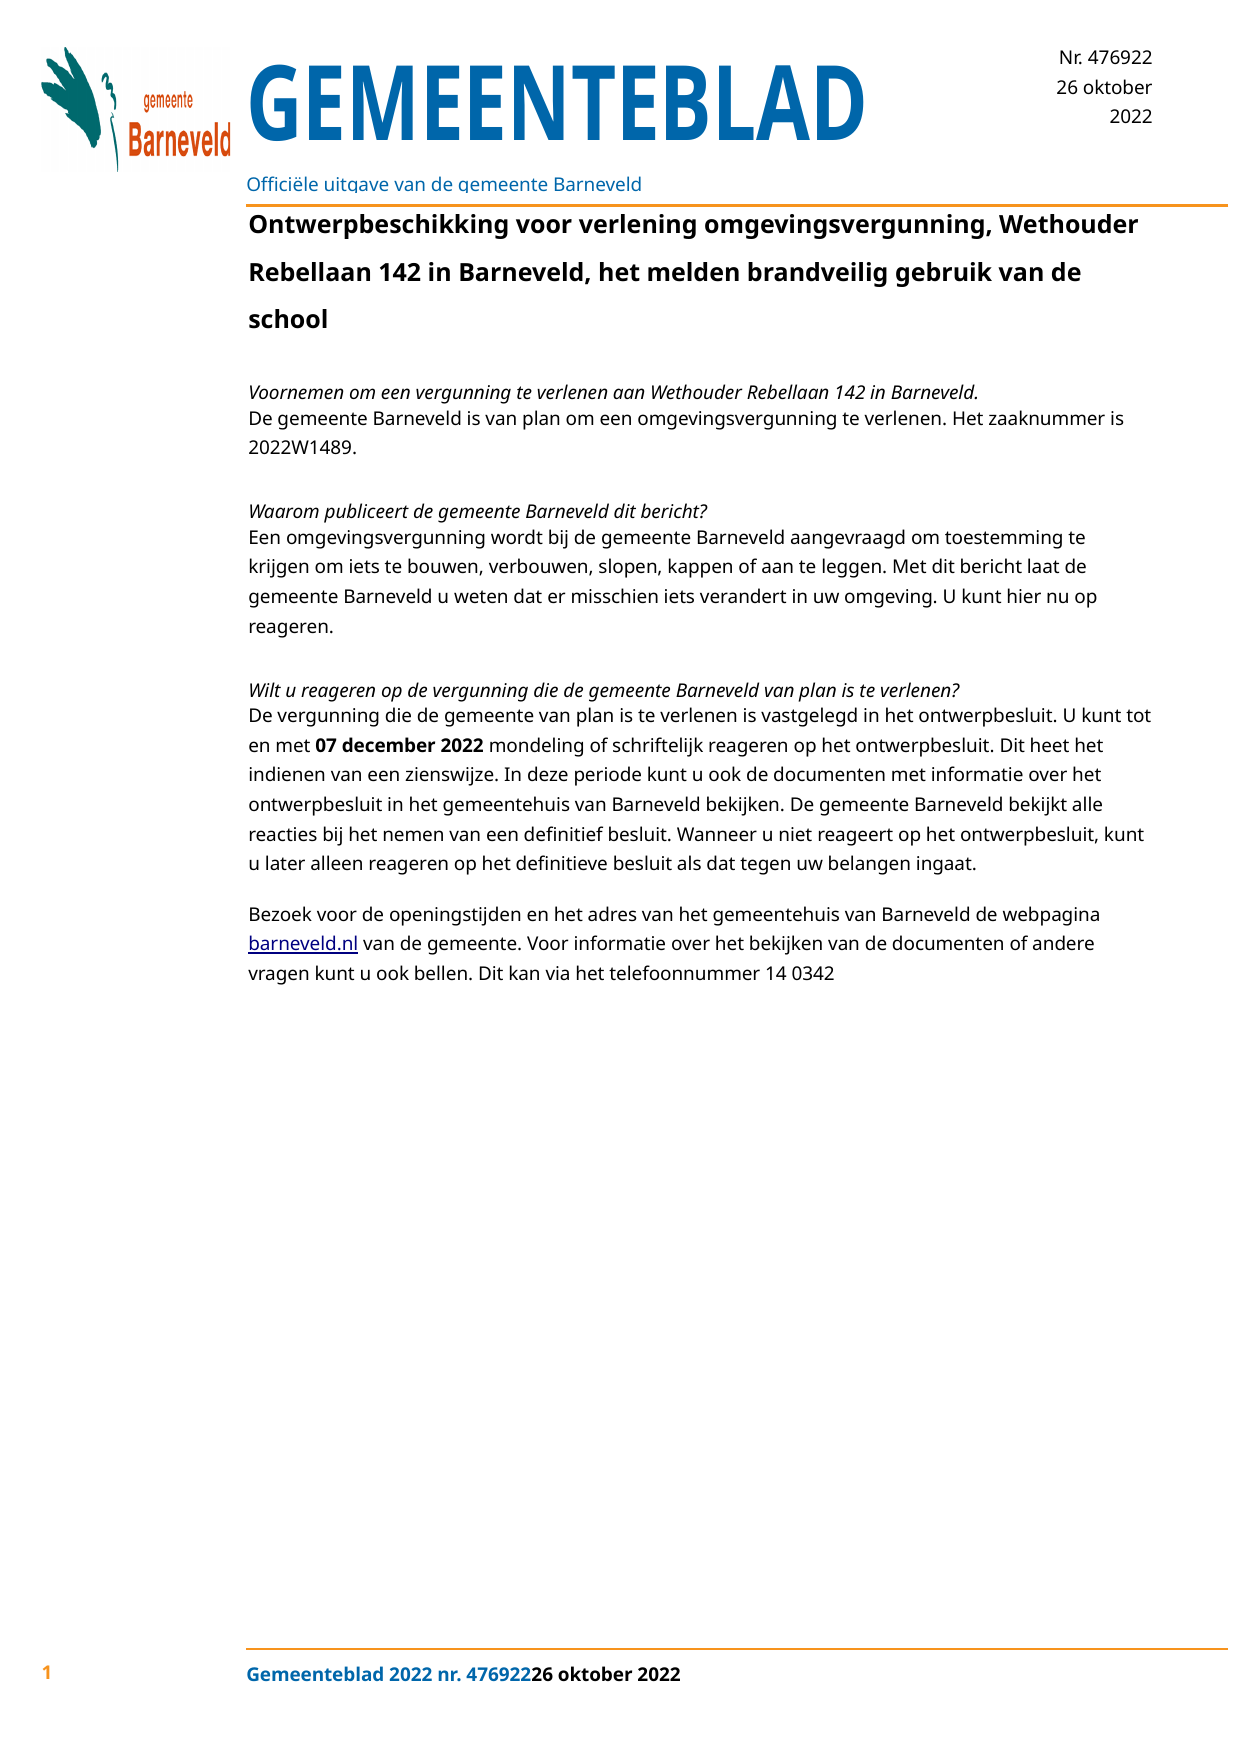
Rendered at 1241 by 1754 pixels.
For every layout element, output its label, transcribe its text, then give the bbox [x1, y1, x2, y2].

text Voornemen om een vergunning te verlenen aan Wethouder Rebellaan 142 in Barneveld. [248, 379, 1152, 405]
text Waarom publiceert de gemeente Barneveld dit bericht? [248, 498, 1152, 524]
text Een omgevingsvergunning wordt bij de gemeente Barneveld aangevraagd om toestemming te krijgen om iets te bouwen, verbouwen, slopen, kappen of aan te leggen. Met dit bericht laat de gemeente Barneveld u weten dat er misschien iets verandert in uw omgeving. U kunt hier nu op reageren. [248, 524, 1152, 638]
text Wilt u reageren op de vergunning die de gemeente Barneveld van plan is te verlenen? [248, 677, 1152, 702]
text Ontwerpbeschikking voor verlening omgevingsvergunning, Wethouder Rebellaan 142 in Barneveld, het melden brandveilig gebruik van de school [248, 207, 1152, 336]
text De gemeente Barneveld is van plan om een omgevingsvergunning te verlenen. Het zaaknummer is 2022W1489. [248, 405, 1152, 460]
text De vergunning die de gemeente van plan is te verlenen is vastgelegd in het ontwerpbesluit. U kunt tot en met 07 december 2022 mondeling of schriftelijk reageren op het ontwerpbesluit. Dit heet het indienen van een zienswijze. In deze periode kunt u ook de documenten met informatie over het ontwerpbesluit in het gemeentehuis van Barneveld bekijken. De gemeente Barneveld bekijkt alle reacties bij het nemen van een definitief besluit. Wanneer u niet reageert op het ontwerpbesluit, kunt u later alleen reageren op het definitieve besluit als dat tegen uw belangen ingaat. [248, 702, 1152, 876]
picture [41, 47, 231, 172]
text Bezoek voor de openingstijden en het adres van het gemeentehuis van Barneveld de webpagina barneveld.nl van de gemeente. Voor informatie over het bekijken van de documenten of andere vragen kunt u ook bellen. Dit kan via het telefoonnummer 14 0342 [248, 901, 1152, 986]
